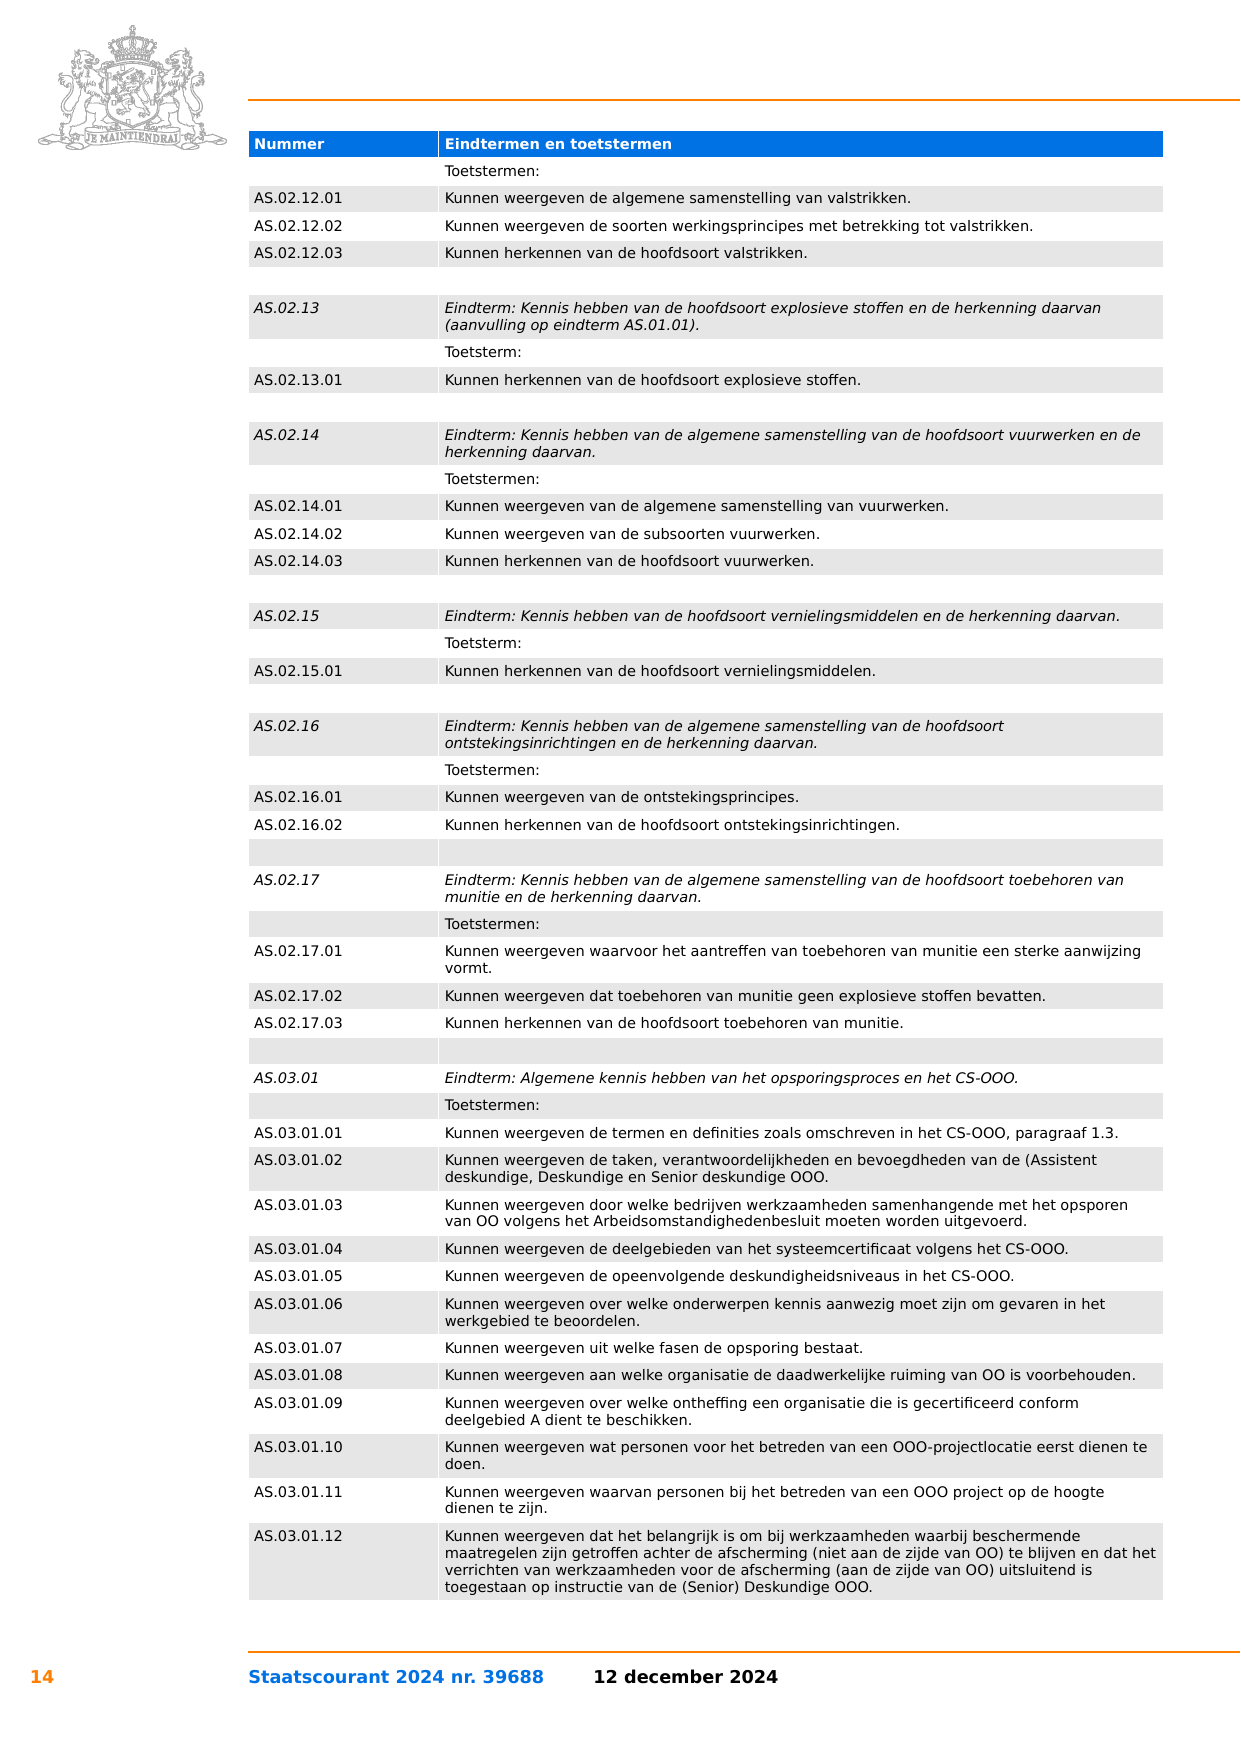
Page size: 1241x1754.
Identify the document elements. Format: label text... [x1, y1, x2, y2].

table_cell AS.02.13 [249, 295, 438, 339]
table_cell AS.03.01.12 [249, 1523, 438, 1600]
table_cell [249, 466, 438, 493]
table_cell AS.03.01.05 [249, 1264, 438, 1290]
table_cell Kunnen weergeven de termen en definities zoals omschreven in het CS-OOO, paragraaf 1.3. [439, 1120, 1163, 1146]
table_cell AS.02.13.01 [249, 367, 438, 393]
table_cell Kunnen weergeven van de subsoorten vuurwerken. [439, 521, 1163, 547]
table_cell AS.02.17.03 [249, 1010, 438, 1037]
table_cell AS.02.12.02 [249, 213, 438, 239]
table_cell Toetsterm: [439, 340, 1163, 366]
table_cell [249, 1038, 438, 1064]
table_cell [249, 757, 438, 783]
table_cell AS.02.14.03 [249, 549, 438, 575]
table_header Eindtermen en toetstermen [439, 131, 1163, 157]
table_cell Kunnen weergeven dat het belangrijk is om bij werkzaamheden waarbij beschermende maatregelen zijn getroffen achter de afscherming (niet aan de zijde van OO) te blijven en dat het verrichten van werkzaamheden voor de afscherming (aan de zijde van OO) uitsluitend is toegestaan op instructie van de (Senior) Deskundige OOO. [439, 1523, 1163, 1600]
table_cell Kunnen herkennen van de hoofdsoort ontstekingsinrichtingen. [439, 812, 1163, 838]
table_cell [249, 395, 438, 421]
table_cell Kunnen weergeven van de ontstekingsprincipes. [439, 785, 1163, 811]
table_cell [439, 685, 1163, 712]
table_cell AS.03.01.08 [249, 1363, 438, 1389]
table_cell Kunnen herkennen van de hoofdsoort valstrikken. [439, 241, 1163, 267]
table_cell AS.02.16.02 [249, 812, 438, 838]
table_cell AS.03.01.11 [249, 1479, 438, 1522]
table_cell AS.02.12.03 [249, 241, 438, 267]
table_cell AS.02.16 [249, 713, 438, 756]
table_cell Toetstermen: [439, 757, 1163, 783]
table_cell AS.03.01.06 [249, 1291, 438, 1334]
table_cell Toetstermen: [439, 158, 1163, 185]
table_cell Kunnen weergeven aan welke organisatie de daadwerkelijke ruiming van OO is voorbehouden. [439, 1363, 1163, 1389]
table_cell AS.02.15.01 [249, 658, 438, 684]
table_cell AS.02.15 [249, 603, 438, 629]
table_cell Kunnen herkennen van de hoofdsoort vernielingsmiddelen. [439, 658, 1163, 684]
table_cell Kunnen weergeven de soorten werkingsprincipes met betrekking tot valstrikken. [439, 213, 1163, 239]
table_header Nummer [249, 131, 438, 157]
table_cell AS.03.01.01 [249, 1120, 438, 1146]
table_cell Eindterm: Kennis hebben van de algemene samenstelling van de hoofdsoort vuurwerken en de herkenning daarvan. [439, 422, 1163, 465]
table_cell Toetsterm: [439, 631, 1163, 657]
table_cell [249, 268, 438, 294]
table_cell AS.03.01.10 [249, 1434, 438, 1478]
picture [38, 25, 227, 150]
table_cell AS.03.01.03 [249, 1192, 438, 1235]
table_cell [439, 1038, 1163, 1064]
table_cell Kunnen weergeven over welke ontheffing een organisatie die is gecertificeerd conform deelgebied A dient te beschikken. [439, 1390, 1163, 1433]
table_cell Kunnen herkennen van de hoofdsoort toebehoren van munitie. [439, 1010, 1163, 1037]
table_cell Eindterm: Kennis hebben van de algemene samenstelling van de hoofdsoort ontstekingsinrichtingen en de herkenning daarvan. [439, 713, 1163, 756]
table_cell Toetstermen: [439, 466, 1163, 493]
table_cell Kunnen weergeven wat personen voor het betreden van een OOO-projectlocatie eerst dienen te doen. [439, 1434, 1163, 1478]
table_cell [249, 631, 438, 657]
table_cell Kunnen weergeven waarvan personen bij het betreden van een OOO project op de hoogte dienen te zijn. [439, 1479, 1163, 1522]
table_cell Eindterm: Kennis hebben van de hoofdsoort vernielingsmiddelen en de herkenning daarvan. [439, 603, 1163, 629]
table_cell Kunnen weergeven de taken, verantwoordelijkheden en bevoegdheden van de (Assistent deskundige, Deskundige en Senior deskundige OOO. [439, 1147, 1163, 1191]
table_cell Kunnen weergeven de algemene samenstelling van valstrikken. [439, 186, 1163, 212]
table_cell Toetstermen: [439, 911, 1163, 937]
table_cell Kunnen weergeven over welke onderwerpen kennis aanwezig moet zijn om gevaren in het werkgebied te beoordelen. [439, 1291, 1163, 1334]
table_cell Kunnen weergeven waarvoor het aantreffen van toebehoren van munitie een sterke aanwijzing vormt. [439, 939, 1163, 982]
table_cell Kunnen weergeven de opeenvolgende deskundigheidsniveaus in het CS-OOO. [439, 1264, 1163, 1290]
table_cell [249, 839, 438, 866]
table_cell [249, 340, 438, 366]
table_cell Kunnen herkennen van de hoofdsoort vuurwerken. [439, 549, 1163, 575]
table_cell Kunnen weergeven uit welke fasen de opsporing bestaat. [439, 1335, 1163, 1362]
table_cell AS.02.16.01 [249, 785, 438, 811]
table_cell [249, 911, 438, 937]
table_cell [249, 1093, 438, 1119]
table_cell [439, 268, 1163, 294]
table_cell [249, 576, 438, 602]
table_cell Eindterm: Algemene kennis hebben van het opsporingsproces en het CS-OOO. [439, 1065, 1163, 1091]
table_cell AS.02.12.01 [249, 186, 438, 212]
table_cell Kunnen weergeven van de algemene samenstelling van vuurwerken. [439, 494, 1163, 520]
table_cell Eindterm: Kennis hebben van de algemene samenstelling van de hoofdsoort toebehoren van munitie en de herkenning daarvan. [439, 867, 1163, 910]
table_cell AS.03.01 [249, 1065, 438, 1091]
table_cell AS.03.01.04 [249, 1236, 438, 1262]
table_cell Kunnen weergeven door welke bedrijven werkzaamheden samenhangende met het opsporen van OO volgens het Arbeidsomstandighedenbesluit moeten worden uitgevoerd. [439, 1192, 1163, 1235]
table_cell AS.03.01.09 [249, 1390, 438, 1433]
table_cell AS.03.01.07 [249, 1335, 438, 1362]
table_cell [439, 395, 1163, 421]
table_cell [439, 576, 1163, 602]
table_cell AS.02.17.01 [249, 939, 438, 982]
table_cell [249, 685, 438, 712]
table_cell Kunnen weergeven de deelgebieden van het systeemcertificaat volgens het CS-OOO. [439, 1236, 1163, 1262]
table_cell AS.03.01.02 [249, 1147, 438, 1191]
table_cell AS.02.17.02 [249, 983, 438, 1009]
table_cell Toetstermen: [439, 1093, 1163, 1119]
table_cell AS.02.17 [249, 867, 438, 910]
table_cell Eindterm: Kennis hebben van de hoofdsoort explosieve stoffen en de herkenning daarvan (aanvulling op eindterm AS.01.01). [439, 295, 1163, 339]
table_cell Kunnen weergeven dat toebehoren van munitie geen explosieve stoffen bevatten. [439, 983, 1163, 1009]
table_cell AS.02.14.02 [249, 521, 438, 547]
table_cell [439, 839, 1163, 866]
table_cell AS.02.14.01 [249, 494, 438, 520]
table_cell AS.02.14 [249, 422, 438, 465]
table_cell [249, 158, 438, 185]
table_cell Kunnen herkennen van de hoofdsoort explosieve stoffen. [439, 367, 1163, 393]
